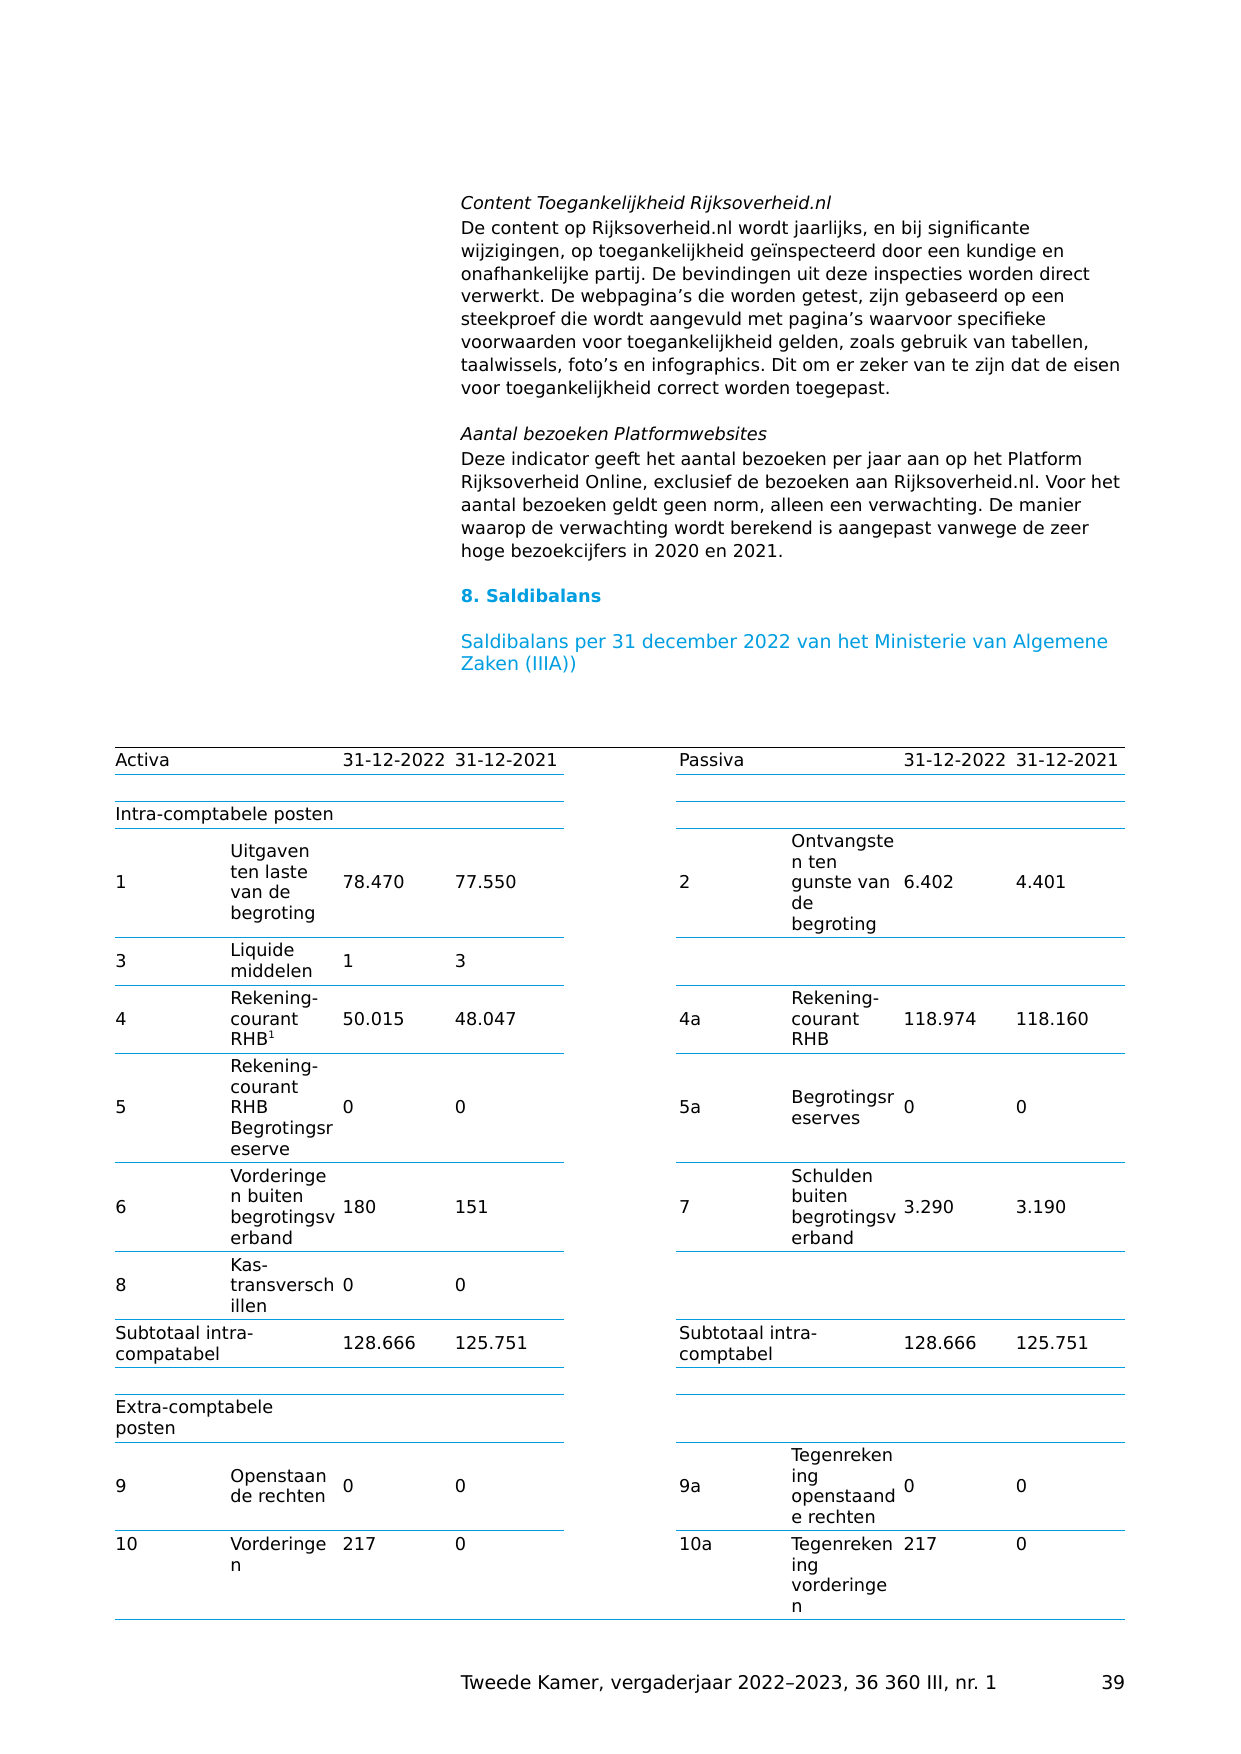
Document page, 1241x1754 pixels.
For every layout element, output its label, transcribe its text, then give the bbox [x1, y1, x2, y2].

table_cell [340, 802, 452, 827]
table_cell 151 [452, 1163, 564, 1251]
table_cell Rekening-courant RHB1 [227, 986, 339, 1053]
table_cell 50.015 [340, 986, 452, 1053]
table_cell 217 [340, 1531, 452, 1619]
table_cell 0 [1013, 1531, 1125, 1619]
table_cell [1013, 802, 1125, 827]
table_cell [900, 938, 1013, 984]
table_cell 6 [115, 1163, 227, 1251]
table_cell [115, 775, 227, 801]
table_cell [1013, 938, 1125, 984]
table_cell [1013, 1252, 1125, 1319]
table_cell 3.290 [900, 1163, 1013, 1251]
text De content op Rijksoverheid.nl wordt jaarlijks, en bij significante wijzigingen, op toegankelijkheid geïnspecteerd door een kundige en onafhankelijke partij. De bevindingen uit deze inspecties worden direct verwerkt. De webpagina’s die worden getest, zijn gebaseerd op een steekproef die wordt aangevuld met pagina’s waarvoor specifieke voorwaarden voor toegankelijkheid gelden, zoals gebruik van tabellen, taalwissels, foto’s en infographics. Dit om er zeker van te zijn dat de eisen voor toegankelijkheid correct worden toegepast. [461, 216, 1125, 399]
table_cell 3.190 [1013, 1163, 1125, 1251]
table_cell 4 [115, 986, 227, 1053]
table_cell 31-12-2021 [1013, 748, 1125, 773]
table_cell Tegenrekening vorderingen [788, 1531, 900, 1619]
table_cell 125.751 [452, 1320, 564, 1367]
table_cell Subtotaal intra-comptabel [676, 1320, 900, 1367]
table_cell [340, 775, 452, 801]
table_cell Vorderingen buiten begrotingsverband [227, 1163, 339, 1251]
table_cell 0 [340, 1054, 452, 1162]
table_cell Passiva [676, 748, 900, 773]
table_cell [564, 748, 676, 1619]
table_cell 9 [115, 1443, 227, 1530]
table_cell 3 [115, 938, 227, 984]
table_cell 128.666 [900, 1320, 1013, 1367]
table_cell [452, 1395, 564, 1442]
table_cell [1013, 1368, 1125, 1394]
table_cell [676, 775, 788, 801]
table_cell Rekening-courant RHB [788, 986, 900, 1053]
table_cell 0 [452, 1054, 564, 1162]
table_cell 4.401 [1013, 829, 1125, 937]
text Aantal bezoeken Platformwebsites [461, 422, 1125, 445]
table_cell [452, 775, 564, 801]
table_cell Begrotingsreserves [788, 1054, 900, 1162]
table_cell [788, 938, 900, 984]
table_cell Uitgaven ten laste van de begroting [227, 829, 339, 937]
table_cell [676, 1252, 788, 1319]
table_cell [1013, 775, 1125, 801]
table_cell 0 [900, 1054, 1013, 1162]
table_cell Activa [115, 748, 339, 773]
table_cell 0 [1013, 1054, 1125, 1162]
table_cell 8 [115, 1252, 227, 1319]
table_cell [788, 1252, 900, 1319]
table_cell 7 [676, 1163, 788, 1251]
table_cell 1 [115, 829, 227, 937]
table_cell 78.470 [340, 829, 452, 937]
table_cell [900, 775, 1013, 801]
table_cell 0 [452, 1531, 564, 1619]
table_cell [227, 775, 339, 801]
table_cell 4a [676, 986, 788, 1053]
table_cell Liquide middelen [227, 938, 339, 984]
table_cell [1013, 1395, 1125, 1442]
table_cell 5a [676, 1054, 788, 1162]
table_cell [676, 1368, 788, 1394]
table_cell [452, 1368, 564, 1394]
table_cell 3 [452, 938, 564, 984]
table_cell Intra-comptabele posten [115, 802, 339, 827]
table_cell Ontvangsten ten gunste van de begroting [788, 829, 900, 937]
table_cell 2 [676, 829, 788, 937]
table_cell 118.974 [900, 986, 1013, 1053]
table_cell [676, 938, 788, 984]
table_cell 0 [452, 1252, 564, 1319]
table_cell [788, 775, 900, 801]
table_cell 31-12-2021 [452, 748, 564, 773]
table_cell [227, 1368, 339, 1394]
table_cell 0 [452, 1443, 564, 1530]
table_cell 0 [1013, 1443, 1125, 1530]
table_cell [676, 1395, 900, 1442]
table_cell 9a [676, 1443, 788, 1530]
table_header Tabel 18 Saldibalans per 31 december 2022 van het Ministerie van Algemene Zaken (IIIA) (bedragen x € 1.000) [115, 699, 1125, 747]
table_cell 217 [900, 1531, 1013, 1619]
table_cell [452, 802, 564, 827]
table_cell 10a [676, 1531, 788, 1619]
table_cell 180 [340, 1163, 452, 1251]
table_cell 0 [340, 1443, 452, 1530]
table_cell Kas-transverschillen [227, 1252, 339, 1319]
table_cell Schulden buiten begrotingsverband [788, 1163, 900, 1251]
table_cell 5 [115, 1054, 227, 1162]
table_cell 48.047 [452, 986, 564, 1053]
table_cell Openstaande rechten [227, 1443, 339, 1530]
table_cell 128.666 [340, 1320, 452, 1367]
table_cell 10 [115, 1531, 227, 1619]
title Saldibalans per 31 december 2022 van het Ministerie van Algemene Zaken (IIIA)) [461, 631, 1125, 675]
table_cell Vorderingen [227, 1531, 339, 1619]
table_cell 77.550 [452, 829, 564, 937]
table_cell 125.751 [1013, 1320, 1125, 1367]
table_cell 31-12-2022 [900, 748, 1013, 773]
table_cell 0 [340, 1252, 452, 1319]
table_cell [900, 1368, 1013, 1394]
table_cell [340, 1395, 452, 1442]
table_cell 6.402 [900, 829, 1013, 937]
table_cell [676, 802, 900, 827]
table_cell Extra-comptabele posten [115, 1395, 339, 1442]
table_cell 1 [340, 938, 452, 984]
text Content Toegankelijkheid Rijksoverheid.nl [461, 191, 1125, 214]
table_cell 0 [900, 1443, 1013, 1530]
table_cell [115, 1368, 227, 1394]
table_cell [900, 1395, 1013, 1442]
table_cell 31-12-2022 [340, 748, 452, 773]
table_cell 118.160 [1013, 986, 1125, 1053]
table_cell [900, 1252, 1013, 1319]
table_cell [788, 1368, 900, 1394]
table_cell [340, 1368, 452, 1394]
title 8. Saldibalans [461, 584, 1125, 607]
table_cell Rekening-courant RHB Begrotingsreserve [227, 1054, 339, 1162]
table_cell Tegenrekening openstaande rechten [788, 1443, 900, 1530]
table_cell Subtotaal intra-compatabel [115, 1320, 339, 1367]
text Deze indicator geeft het aantal bezoeken per jaar aan op het Platform Rijksoverheid Online, exclusief de bezoeken aan Rijksoverheid.nl. Voor het aantal bezoeken geldt geen norm, alleen een verwachting. De manier waarop de verwachting wordt berekend is aangepast vanwege de zeer hoge bezoekcijfers in 2020 en 2021. [461, 447, 1125, 562]
table_cell [900, 802, 1013, 827]
